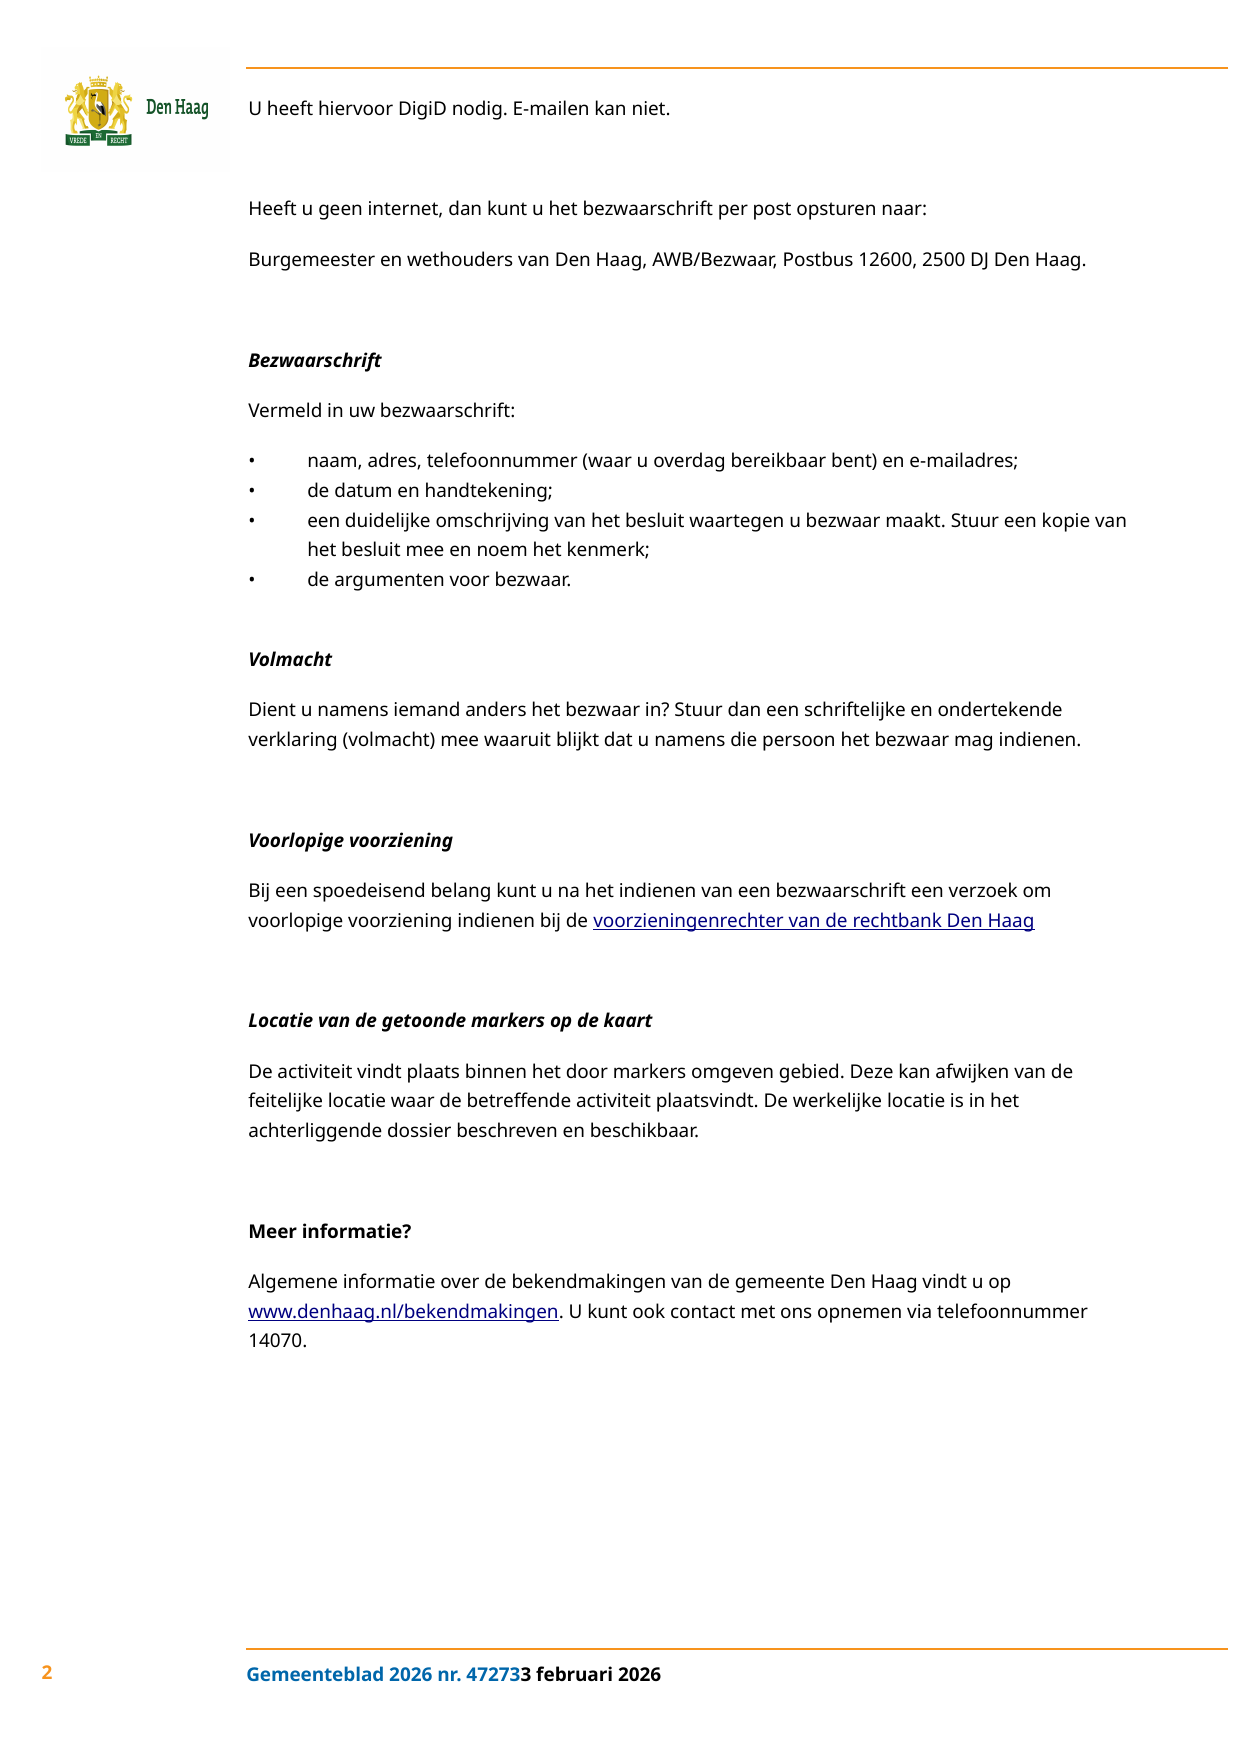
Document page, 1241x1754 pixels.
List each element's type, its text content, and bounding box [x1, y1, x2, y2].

list de argumenten voor bezwaar. [248, 566, 1152, 592]
text De activiteit vindt plaats binnen het door markers omgeven gebied. Deze kan afwijken van de feitelijke locatie waar de betreffende activiteit plaatsvindt. De werkelijke locatie is in het achterliggende dossier beschreven en beschikbaar. [248, 1058, 1152, 1143]
text Dient u namens iemand anders het bezwaar in? Stuur dan een schriftelijke en ondertekende verklaring (volmacht) mee waaruit blijkt dat u namens die persoon het bezwaar mag indienen. [248, 696, 1152, 752]
text Meer informatie? [248, 1218, 1152, 1244]
list een duidelijke omschrijving van het besluit waartegen u bezwaar maakt. Stuur een kopie van het besluit mee en noem het kenmerk; [248, 507, 1152, 562]
text Heeft u geen internet, dan kunt u het bezwaarschrift per post opsturen naar: [248, 196, 1152, 221]
list naam, adres, telefoonnummer (waar u overdag bereikbaar bent) en e-mailadres; [248, 448, 1152, 473]
text Voorlopige voorziening [248, 827, 1152, 853]
text Algemene informatie over de bekendmakingen van de gemeente Den Haag vindt u op www.denhaag.nl/bekendmakingen. U kunt ook contact met ons opnemen via telefoonnummer 14070. [248, 1268, 1152, 1353]
list de datum en handtekening; [248, 477, 1152, 503]
text Vermeld in uw bezwaarschrift: [248, 397, 1152, 423]
text Volmacht [248, 646, 1152, 672]
picture [41, 47, 231, 172]
text U heeft hiervoor DigiD nodig. E-mailen kan niet. [248, 95, 1152, 121]
text Bij een spoedeisend belang kunt u na het indienen van een bezwaarschrift een verzoek om voorlopige voorziening indienen bij de voorzieningenrechter van de rechtbank Den Haag [248, 877, 1152, 933]
text Bezwaarschrift [248, 347, 1152, 373]
text Burgemeester en wethouders van Den Haag, AWB/Bezwaar, Postbus 12600, 2500 DJ Den Haag. [248, 246, 1152, 272]
text Locatie van de getoonde markers op de kaart [248, 1008, 1152, 1033]
